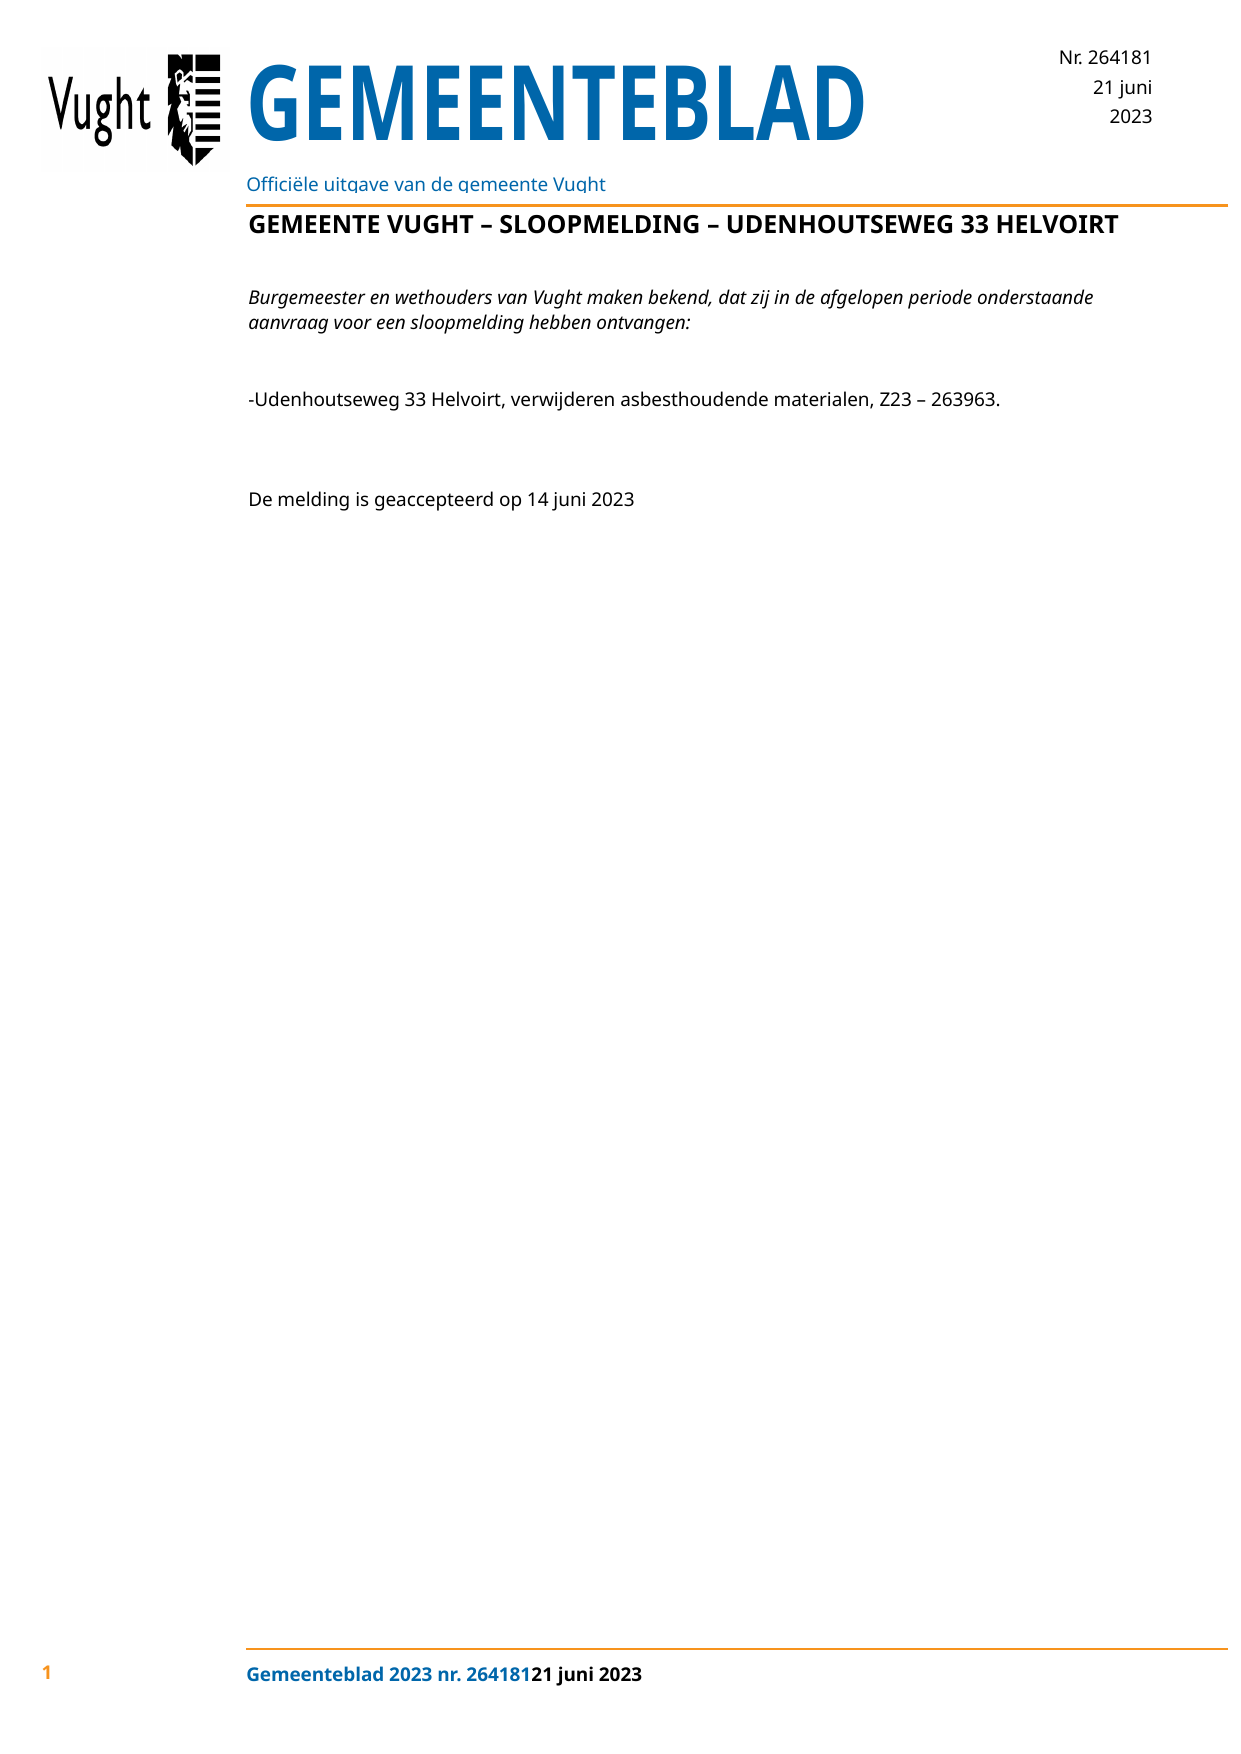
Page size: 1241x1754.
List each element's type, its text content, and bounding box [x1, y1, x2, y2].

text -Udenhoutseweg 33 Helvoirt, verwijderen asbesthoudende materialen, Z23 – 263963. [248, 386, 1152, 411]
text De melding is geaccepteerd op 14 juni 2023 [248, 487, 1152, 512]
text GEMEENTE VUGHT – SLOOPMELDING – UDENHOUTSEWEG 33 HELVOIRT [248, 207, 1152, 241]
picture [41, 47, 231, 172]
text Burgemeester en wethouders van Vught maken bekend, dat zij in de afgelopen periode onderstaande aanvraag voor een sloopmelding hebben ontvangen: [248, 284, 1152, 335]
